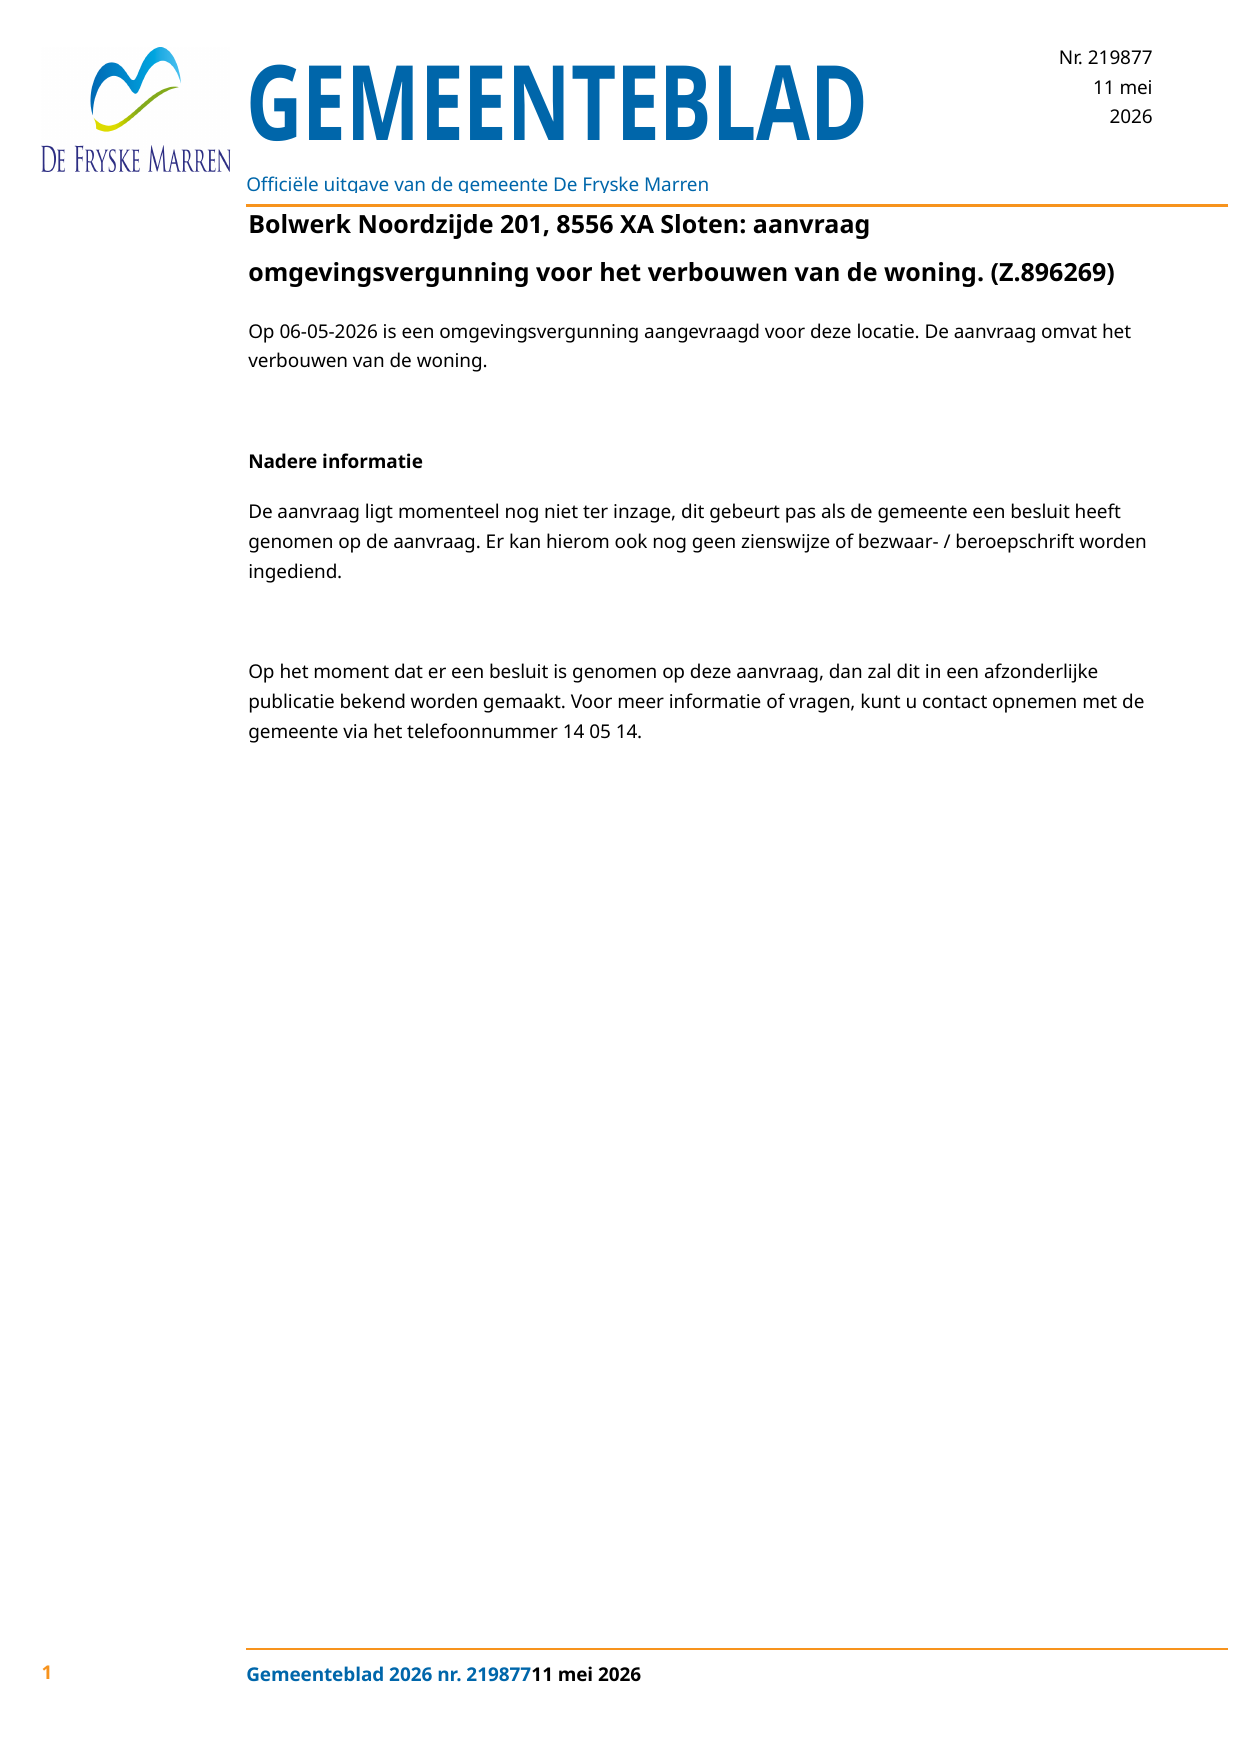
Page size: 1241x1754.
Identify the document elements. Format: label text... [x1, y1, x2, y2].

text Bolwerk Noordzijde 201, 8556 XA Sloten: aanvraag omgevingsvergunning voor het verbouwen van de woning. (Z.896269) [248, 207, 1152, 288]
text Op het moment dat er een besluit is genomen op deze aanvraag, dan zal dit in een afzonderlijke publicatie bekend worden gemaakt. Voor meer informatie of vragen, kunt u contact opnemen met de gemeente via het telefoonnummer 14 05 14. [248, 659, 1152, 744]
picture [41, 47, 231, 172]
text Op 06-05-2026 is een omgevingsvergunning aangevraagd voor deze locatie. De aanvraag omvat het verbouwen van de woning. [248, 318, 1152, 373]
text Nadere informatie [248, 448, 1152, 474]
text De aanvraag ligt momenteel nog niet ter inzage, dit gebeurt pas als de gemeente een besluit heeft genomen op de aanvraag. Er kan hierom ook nog geen zienswijze of bezwaar- / beroepschrift worden ingediend. [248, 499, 1152, 584]
